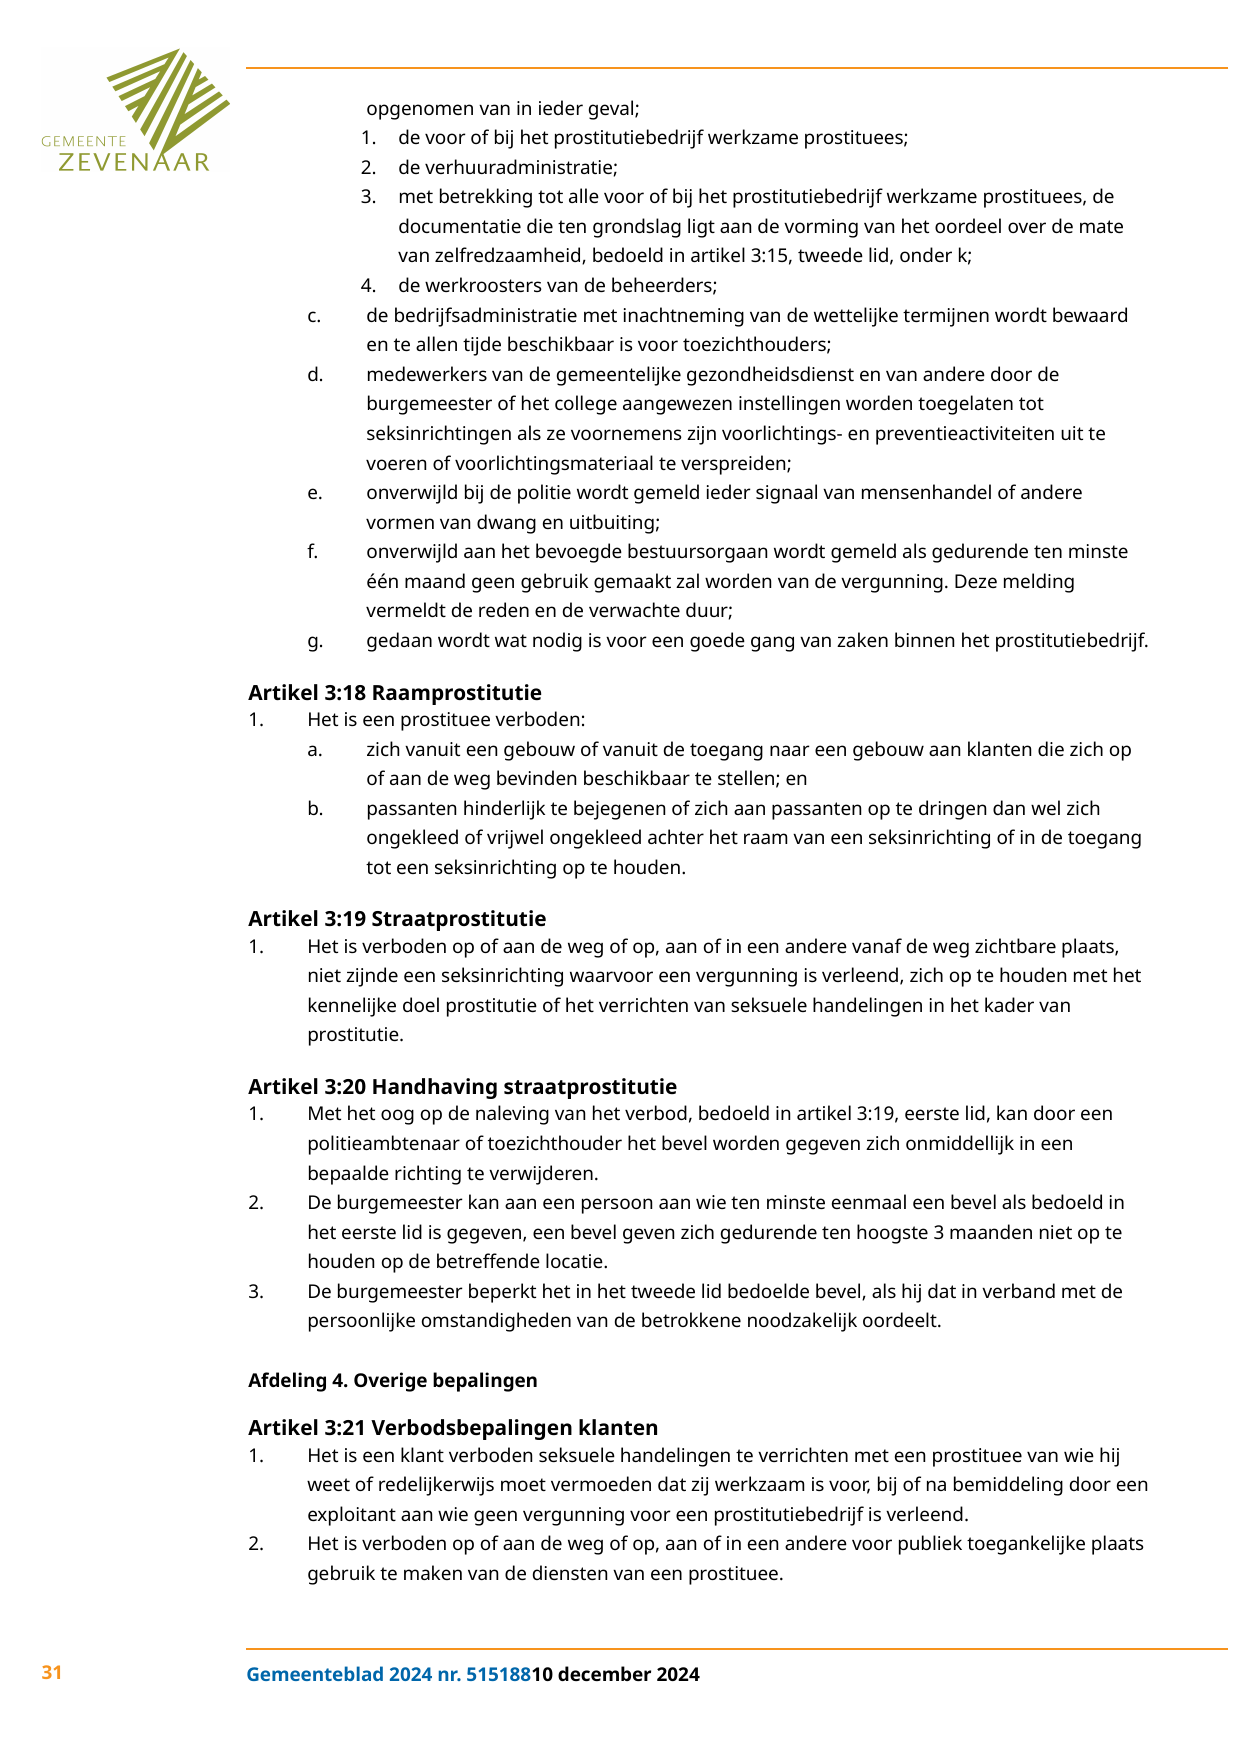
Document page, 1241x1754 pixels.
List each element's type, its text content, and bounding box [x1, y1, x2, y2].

list zich vanuit een gebouw of vanuit de toegang naar een gebouw aan klanten die zich op of aan de weg bevinden beschikbaar te stellen; en [307, 736, 1152, 791]
list de werkroosters van de beheerders; [361, 272, 1152, 298]
list Het is verboden op of aan de weg of op, aan of in een andere vanaf de weg zichtbare plaats, niet zijnde een seksinrichting waarvoor een vergunning is verleend, zich op te houden met het kennelijke doel prostitutie of het verrichten van seksuele handelingen in het kader van prostitutie. [248, 933, 1152, 1047]
list De burgemeester beperkt het in het tweede lid bedoelde bevel, als hij dat in verband met de persoonlijke omstandigheden van de betrokkene noodzakelijk oordeelt. [248, 1278, 1152, 1333]
list de bedrijfsadministratie met inachtneming van de wettelijke termijnen wordt bewaard en te allen tijde beschikbaar is voor toezichthouders; [307, 302, 1152, 357]
picture [41, 47, 231, 172]
list de voor of bij het prostitutiebedrijf werkzame prostituees; [361, 124, 1152, 150]
list Het is verboden op of aan de weg of op, aan of in een andere voor publiek toegankelijke plaats gebruik te maken van de diensten van een prostituee. [248, 1531, 1152, 1586]
list onverwijld aan het bevoegde bestuursorgaan wordt gemeld als gedurende ten minste één maand geen gebruik gemaakt zal worden van de vergunning. Deze melding vermeldt de reden en de verwachte duur; [307, 538, 1152, 623]
list opgenomen van in ieder geval; [307, 95, 1152, 121]
text Artikel 3:18 Raamprostitutie [248, 678, 1152, 706]
list De burgemeester kan aan een persoon aan wie ten minste eenmaal een bevel als bedoeld in het eerste lid is gegeven, een bevel geven zich gedurende ten hoogste 3 maanden niet op te houden op de betreffende locatie. [248, 1189, 1152, 1274]
list Het is een prostituee verboden: [248, 706, 1152, 732]
text Artikel 3:21 Verbodsbepalingen klanten [248, 1413, 1152, 1442]
list Het is een klant verboden seksuele handelingen te verrichten met een prostituee van wie hij weet of redelijkerwijs moet vermoeden dat zij werkzaam is voor, bij of na bemiddeling door een exploitant aan wie geen vergunning voor een prostitutiebedrijf is verleend. [248, 1442, 1152, 1527]
text Artikel 3:19 Straatprostitutie [248, 904, 1152, 933]
list Met het oog op de naleving van het verbod, bedoeld in artikel 3:19, eerste lid, kan door een politieambtenaar of toezichthouder het bevel worden gegeven zich onmiddellijk in een bepaalde richting te verwijderen. [248, 1101, 1152, 1185]
text Artikel 3:20 Handhaving straatprostitutie [248, 1072, 1152, 1101]
list onverwijld bij de politie wordt gemeld ieder signaal van mensenhandel of andere vormen van dwang en uitbuiting; [307, 479, 1152, 535]
list met betrekking tot alle voor of bij het prostitutiebedrijf werkzame prostituees, de documentatie die ten grondslag ligt aan de vorming van het oordeel over de mate van zelfredzaamheid, bedoeld in artikel 3:15, tweede lid, onder k; [361, 183, 1152, 268]
list de verhuuradministratie; [361, 154, 1152, 180]
list gedaan wordt wat nodig is voor een goede gang van zaken binnen het prostitutiebedrijf. [307, 627, 1152, 653]
text Afdeling 4. Overige bepalingen [248, 1367, 1152, 1392]
list medewerkers van de gemeentelijke gezondheidsdienst en van andere door de burgemeester of het college aangewezen instellingen worden toegelaten tot seksinrichtingen als ze voornemens zijn voorlichtings- en preventieactiviteiten uit te voeren of voorlichtingsmateriaal te verspreiden; [307, 361, 1152, 476]
list passanten hinderlijk te bejegenen of zich aan passanten op te dringen dan wel zich ongekleed of vrijwel ongekleed achter het raam van een seksinrichting of in de toegang tot een seksinrichting op te houden. [307, 795, 1152, 880]
